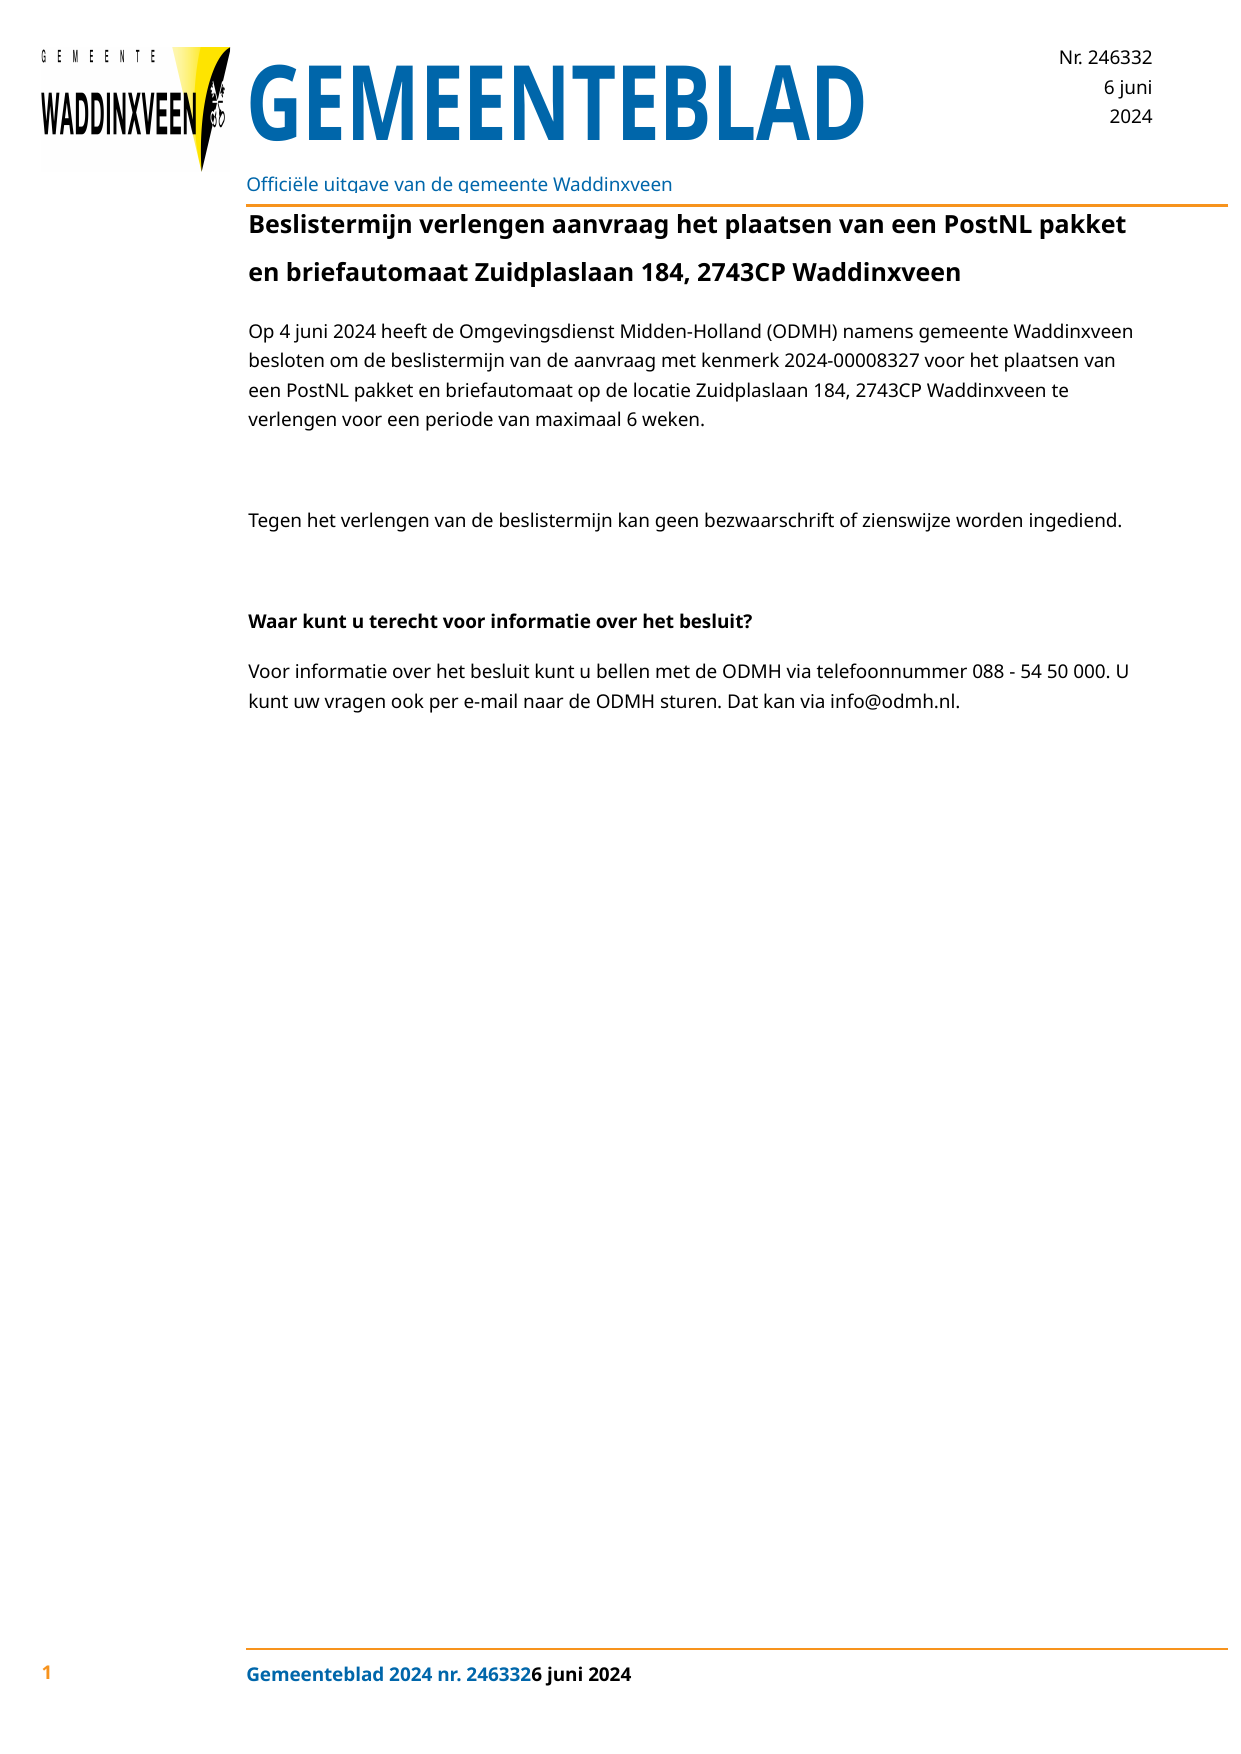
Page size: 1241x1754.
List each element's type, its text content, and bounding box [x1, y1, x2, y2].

text Beslistermijn verlengen aanvraag het plaatsen van een PostNL pakket en briefautomaat Zuidplaslaan 184, 2743CP Waddinxveen [248, 207, 1152, 288]
text Op 4 juni 2024 heeft de Omgevingsdienst Midden-Holland (ODMH) namens gemeente Waddinxveen besloten om de beslistermijn van de aanvraag met kenmerk 2024-00008327 voor het plaatsen van een PostNL pakket en briefautomaat op de locatie Zuidplaslaan 184, 2743CP Waddinxveen te verlengen voor een periode van maximaal 6 weken. [248, 318, 1152, 432]
text Tegen het verlengen van de beslistermijn kan geen bezwaarschrift of zienswijze worden ingediend. [248, 507, 1152, 533]
text Voor informatie over het besluit kunt u bellen met de ODMH via telefoonnummer 088 - 54 50 000. U kunt uw vragen ook per e-mail naar de ODMH sturen. Dat kan via info@odmh.nl. [248, 659, 1152, 714]
text Waar kunt u terecht voor informatie over het besluit? [248, 608, 1152, 634]
picture [41, 47, 231, 172]
